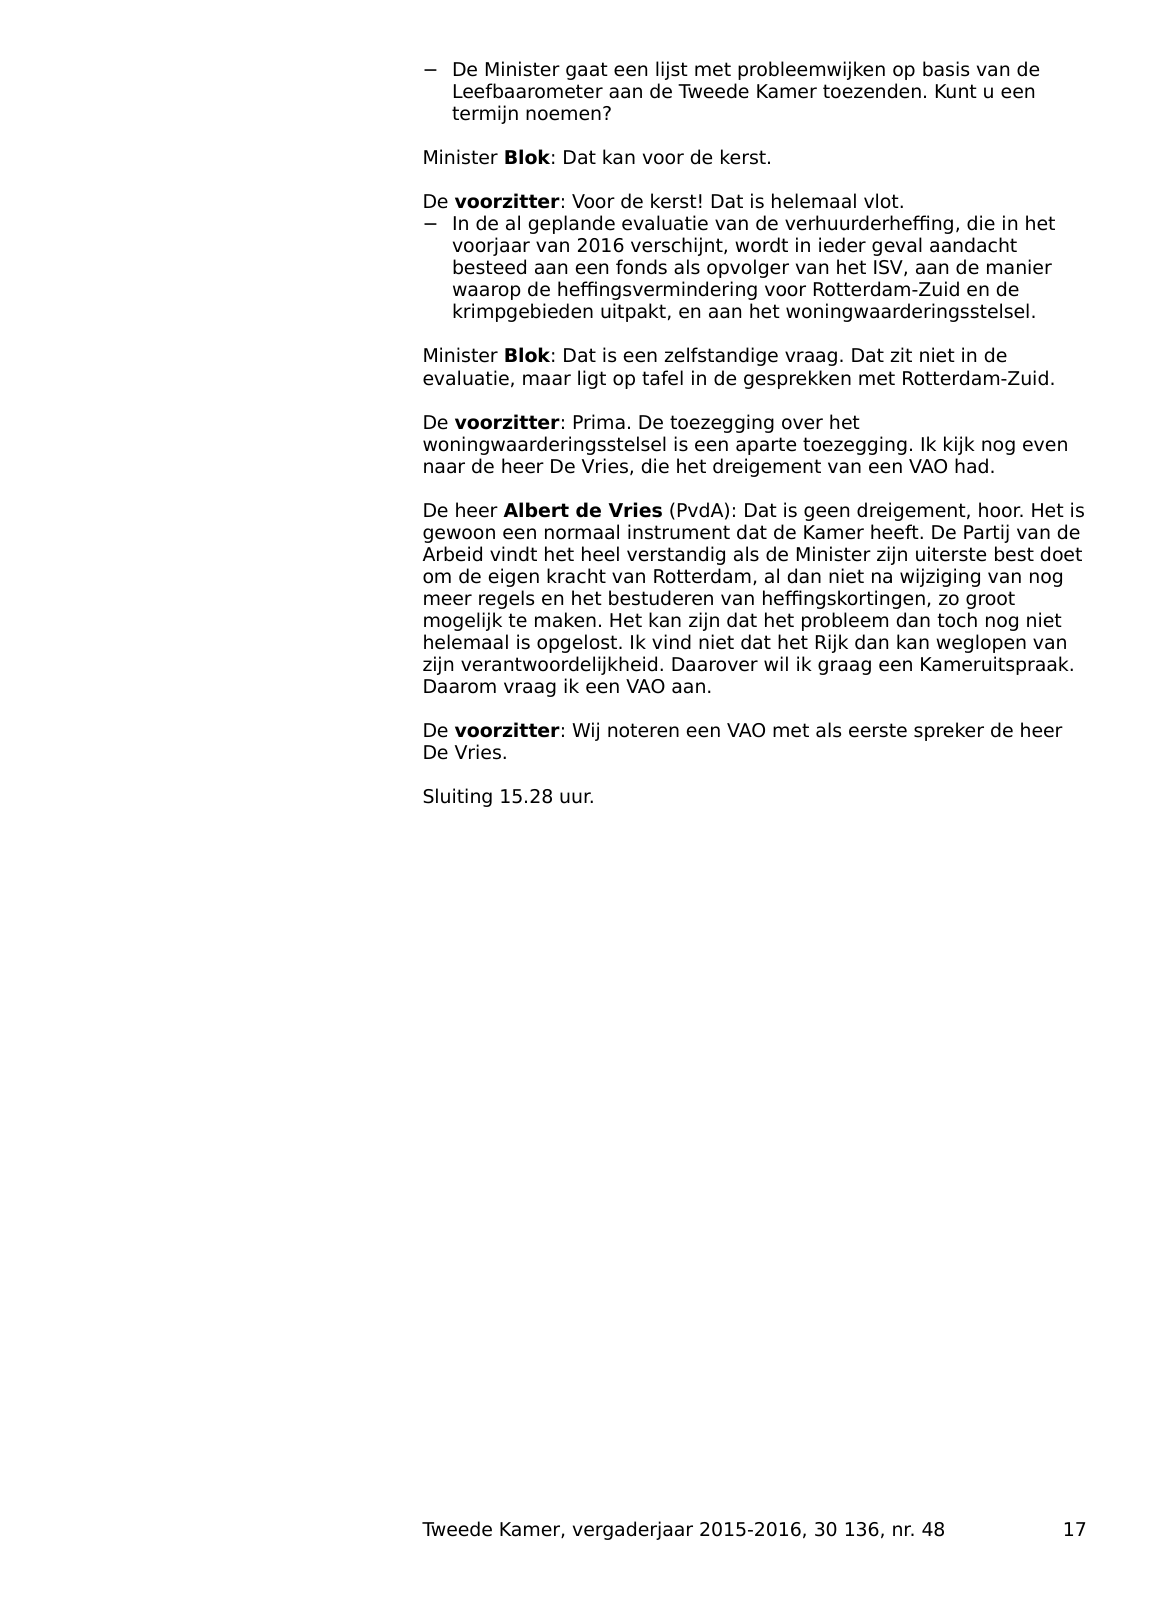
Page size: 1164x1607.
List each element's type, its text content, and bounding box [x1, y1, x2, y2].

text De voorzitter: Voor de kerst! Dat is helemaal vlot. [422, 191, 1087, 213]
text De voorzitter: Prima. De toezegging over het woningwaarderingsstelsel is een aparte toezegging. Ik kijk nog even naar de heer De Vries, die het dreigement van een VAO had. [422, 412, 1087, 477]
text − In de al geplande evaluatie van de verhuurderheffing, die in het voorjaar van 2016 verschijnt, wordt in ieder geval aandacht besteed aan een fonds als opvolger van het ISV, aan de manier waarop de heffingsvermindering voor Rotterdam-Zuid en de krimpgebieden uitpakt, en aan het woningwaarderingsstelsel. [422, 213, 1087, 323]
text Sluiting 15.28 uur. [422, 786, 1087, 808]
text Minister Blok: Dat is een zelfstandige vraag. Dat zit niet in de evaluatie, maar ligt op tafel in de gesprekken met Rotterdam-Zuid. [422, 345, 1087, 389]
text Minister Blok: Dat kan voor de kerst. [422, 147, 1087, 169]
text − De Minister gaat een lijst met probleemwijken op basis van de Leefbaarometer aan de Tweede Kamer toezenden. Kunt u een termijn noemen? [422, 59, 1087, 125]
text De heer Albert de Vries (PvdA): Dat is geen dreigement, hoor. Het is gewoon een normaal instrument dat de Kamer heeft. De Partij van de Arbeid vindt het heel verstandig als de Minister zijn uiterste best doet om de eigen kracht van Rotterdam, al dan niet na wijziging van nog meer regels en het bestuderen van heffingskortingen, zo groot mogelijk te maken. Het kan zijn dat het probleem dan toch nog niet helemaal is opgelost. Ik vind niet dat het Rijk dan kan weglopen van zijn verantwoordelijkheid. Daarover wil ik graag een Kameruitspraak. Daarom vraag ik een VAO aan. [422, 500, 1087, 697]
text De voorzitter: Wij noteren een VAO met als eerste spreker de heer De Vries. [422, 720, 1087, 764]
